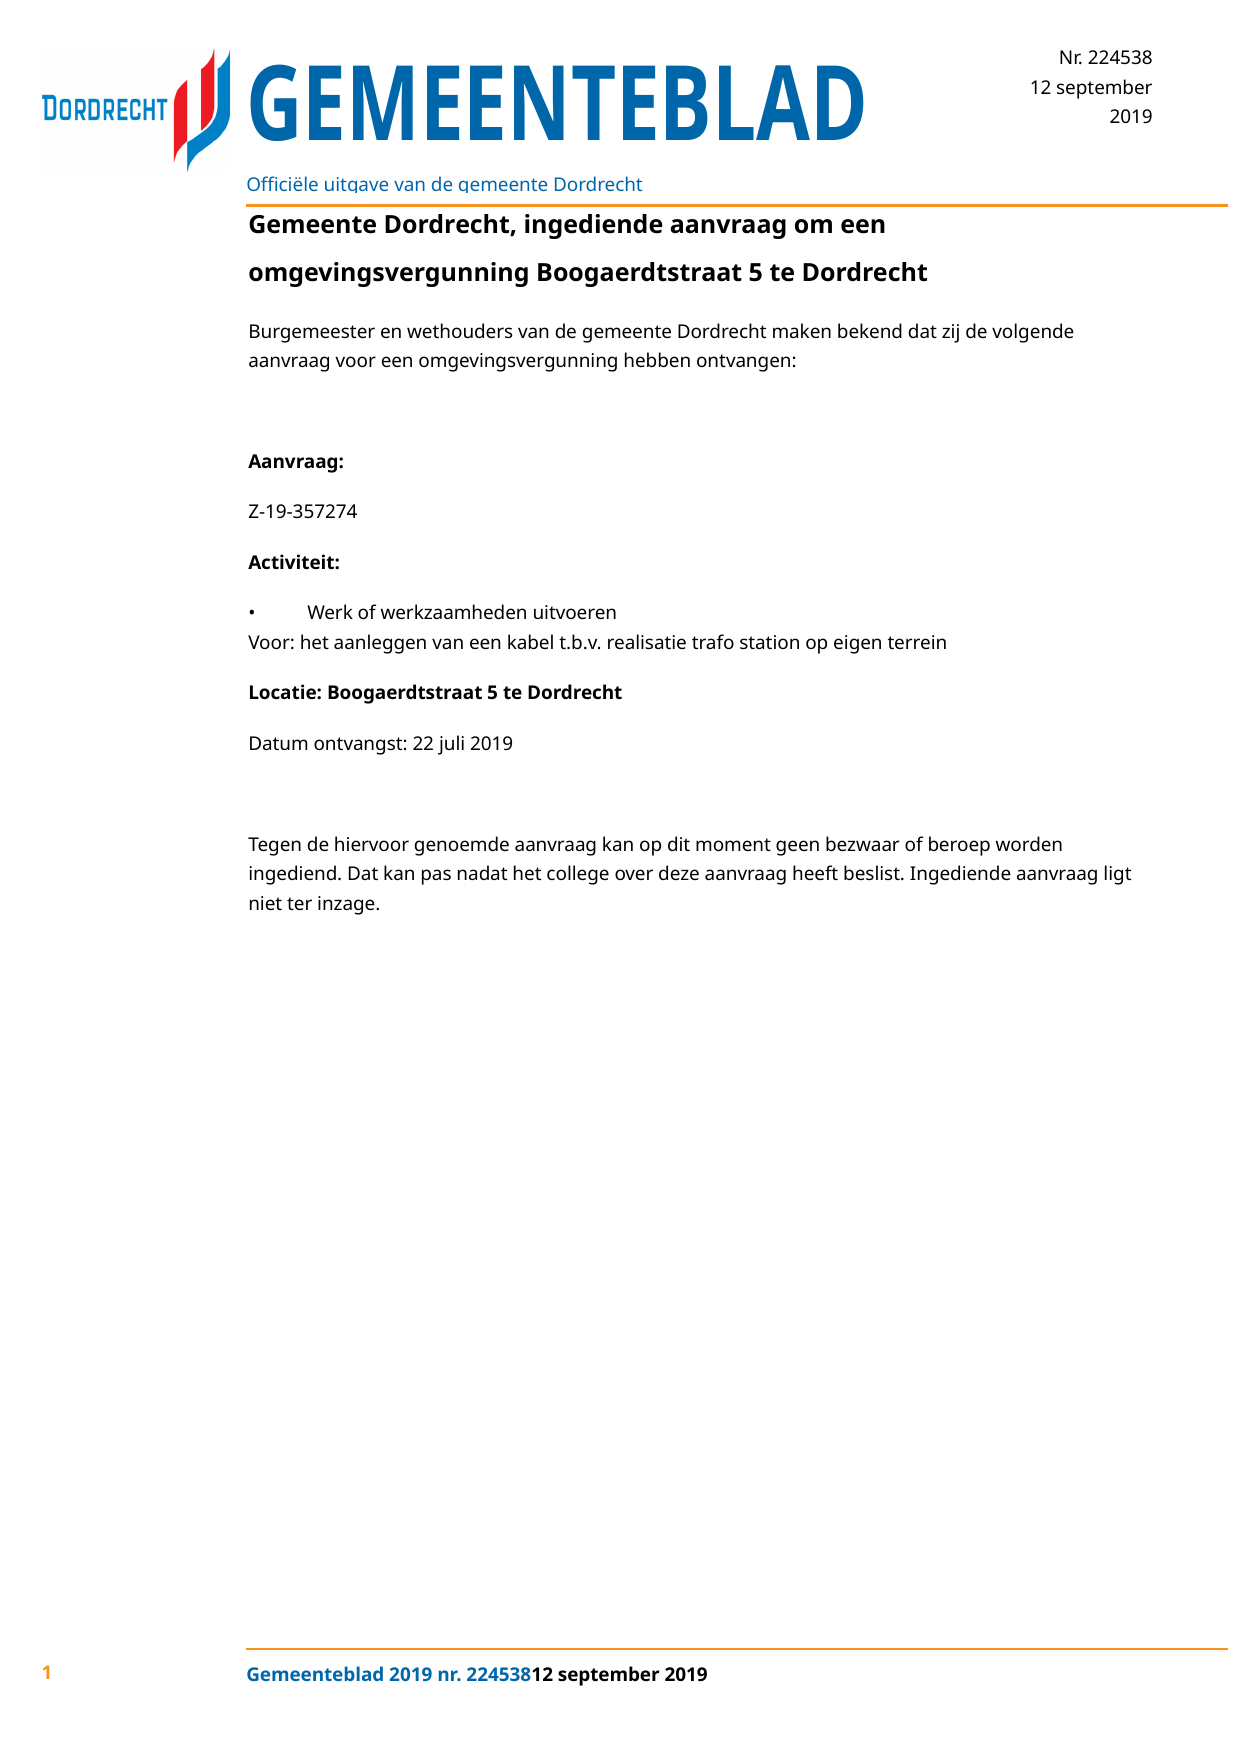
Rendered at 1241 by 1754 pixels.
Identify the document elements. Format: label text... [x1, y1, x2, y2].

text Activiteit: [248, 549, 1152, 575]
text Locatie: Boogaerdtstraat 5 te Dordrecht [248, 679, 1152, 705]
text Aanvraag: [248, 448, 1152, 474]
text Burgemeester en wethouders van de gemeente Dordrecht maken bekend dat zij de volgende aanvraag voor een omgevingsvergunning hebben ontvangen: [248, 318, 1152, 373]
text Gemeente Dordrecht, ingediende aanvraag om een omgevingsvergunning Boogaerdtstraat 5 te Dordrecht [248, 207, 1152, 288]
text Tegen de hiervoor genoemde aanvraag kan op dit moment geen bezwaar of beroep worden ingediend. Dat kan pas nadat het college over deze aanvraag heeft beslist. Ingediende aanvraag ligt niet ter inzage. [248, 831, 1152, 916]
text Datum ontvangst: 22 juli 2019 [248, 730, 1152, 756]
text Voor: het aanleggen van een kabel t.b.v. realisatie trafo station op eigen terrein [248, 629, 1152, 655]
picture [41, 47, 231, 172]
text Z-19-357274 [248, 499, 1152, 524]
list Werk of werkzaamheden uitvoeren [248, 599, 1152, 625]
